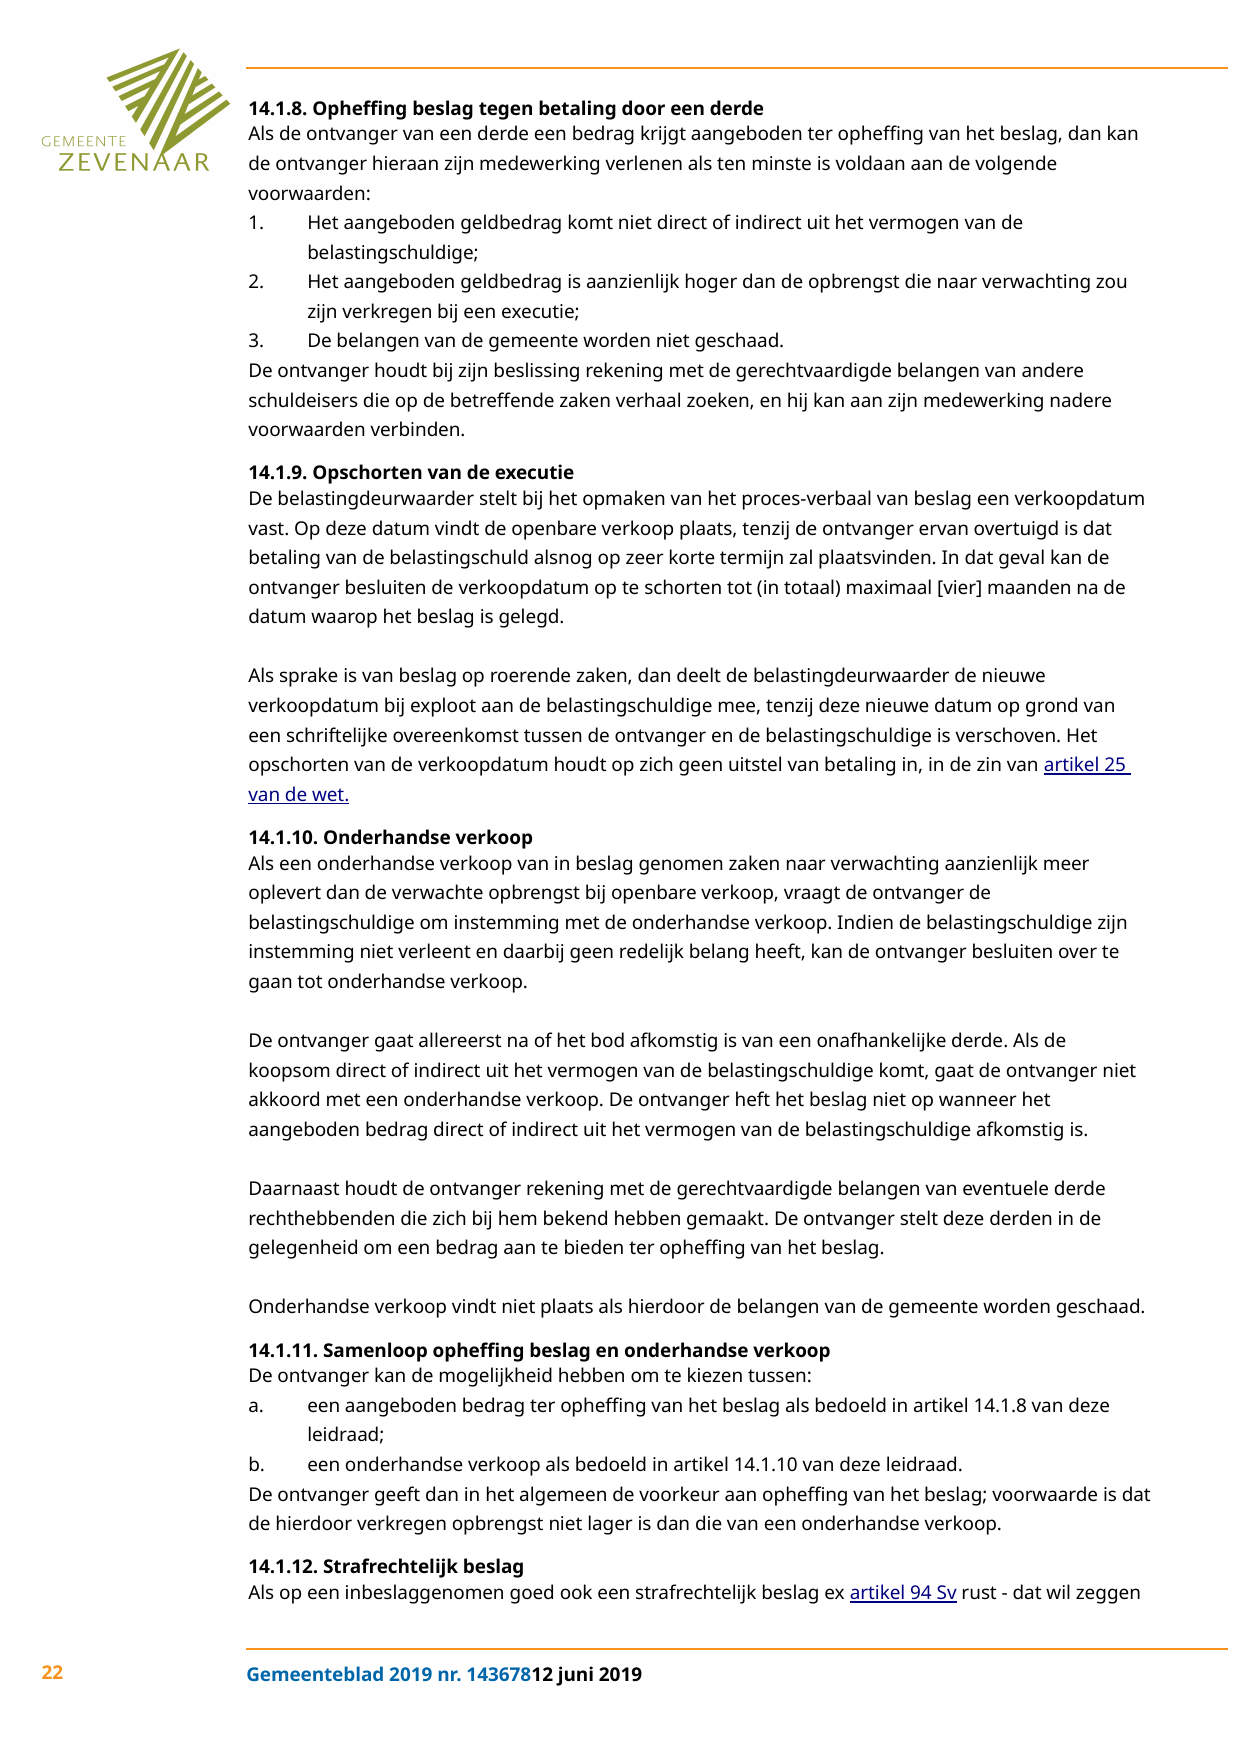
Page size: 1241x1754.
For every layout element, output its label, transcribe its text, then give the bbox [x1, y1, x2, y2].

text Als op een inbeslaggenomen goed ook een strafrechtelijk beslag ex artikel 94 Sv rust - dat wil zeggen [248, 1579, 1152, 1605]
text 14.1.11. Samenloop opheffing beslag en onderhandse verkoop [248, 1337, 1152, 1362]
picture [41, 47, 231, 172]
text De belastingdeurwaarder stelt bij het opmaken van het proces-verbaal van beslag een verkoopdatum vast. Op deze datum vindt de openbare verkoop plaats, tenzij de ontvanger ervan overtuigd is dat betaling van de belastingschuld alsnog op zeer korte termijn zal plaatsvinden. In dat geval kan de ontvanger besluiten de verkoopdatum op te schorten tot (in totaal) maximaal [vier] maanden na de datum waarop het beslag is gelegd. [248, 485, 1152, 629]
list een onderhandse verkoop als bedoeld in artikel 14.1.10 van deze leidraad. [248, 1451, 1152, 1477]
list De belangen van de gemeente worden niet geschaad. [248, 328, 1152, 353]
text De ontvanger geeft dan in het algemeen de voorkeur aan opheffing van het beslag; voorwaarde is dat de hierdoor verkregen opbrengst niet lager is dan die van een onderhandse verkoop. [248, 1481, 1152, 1536]
text 14.1.10. Onderhandse verkoop [248, 824, 1152, 850]
text Als sprake is van beslag op roerende zaken, dan deelt de belastingdeurwaarder de nieuwe verkoopdatum bij exploot aan de belastingschuldige mee, tenzij deze nieuwe datum op grond van een schriftelijke overeenkomst tussen de ontvanger en de belastingschuldige is verschoven. Het opschorten van de verkoopdatum houdt op zich geen uitstel van betaling in, in de zin van artikel 25 van de wet. [248, 663, 1152, 807]
text De ontvanger kan de mogelijkheid hebben om te kiezen tussen: [248, 1362, 1152, 1388]
text Onderhandse verkoop vindt niet plaats als hierdoor de belangen van de gemeente worden geschaad. [248, 1294, 1152, 1319]
text Daarnaast houdt de ontvanger rekening met de gerechtvaardigde belangen van eventuele derde rechthebbenden die zich bij hem bekend hebben gemaakt. De ontvanger stelt deze derden in de gelegenheid om een bedrag aan te bieden ter opheffing van het beslag. [248, 1175, 1152, 1260]
list Het aangeboden geldbedrag komt niet direct of indirect uit het vermogen van de belastingschuldige; [248, 209, 1152, 264]
text 14.1.9. Opschorten van de executie [248, 459, 1152, 485]
list Het aangeboden geldbedrag is aanzienlijk hoger dan de opbrengst die naar verwachting zou zijn verkregen bij een executie; [248, 268, 1152, 324]
text De ontvanger gaat allereerst na of het bod afkomstig is van een onafhankelijke derde. Als de koopsom direct of indirect uit het vermogen van de belastingschuldige komt, gaat de ontvanger niet akkoord met een onderhandse verkoop. De ontvanger heft het beslag niet op wanneer het aangeboden bedrag direct of indirect uit het vermogen van de belastingschuldige afkomstig is. [248, 1027, 1152, 1142]
list een aangeboden bedrag ter opheffing van het beslag als bedoeld in artikel 14.1.8 van deze leidraad; [248, 1392, 1152, 1447]
text De ontvanger houdt bij zijn beslissing rekening met de gerechtvaardigde belangen van andere schuldeisers die op de betreffende zaken verhaal zoeken, en hij kan aan zijn medewerking nadere voorwaarden verbinden. [248, 357, 1152, 442]
text 14.1.12. Strafrechtelijk beslag [248, 1553, 1152, 1579]
text Als een onderhandse verkoop van in beslag genomen zaken naar verwachting aanzienlijk meer oplevert dan de verwachte opbrengst bij openbare verkoop, vraagt de ontvanger de belastingschuldige om instemming met de onderhandse verkoop. Indien de belastingschuldige zijn instemming niet verleent en daarbij geen redelijk belang heeft, kan de ontvanger besluiten over te gaan tot onderhandse verkoop. [248, 850, 1152, 994]
text 14.1.8. Opheffing beslag tegen betaling door een derde [248, 95, 1152, 121]
text Als de ontvanger van een derde een bedrag krijgt aangeboden ter opheffing van het beslag, dan kan de ontvanger hieraan zijn medewerking verlenen als ten minste is voldaan aan de volgende voorwaarden: [248, 121, 1152, 205]
